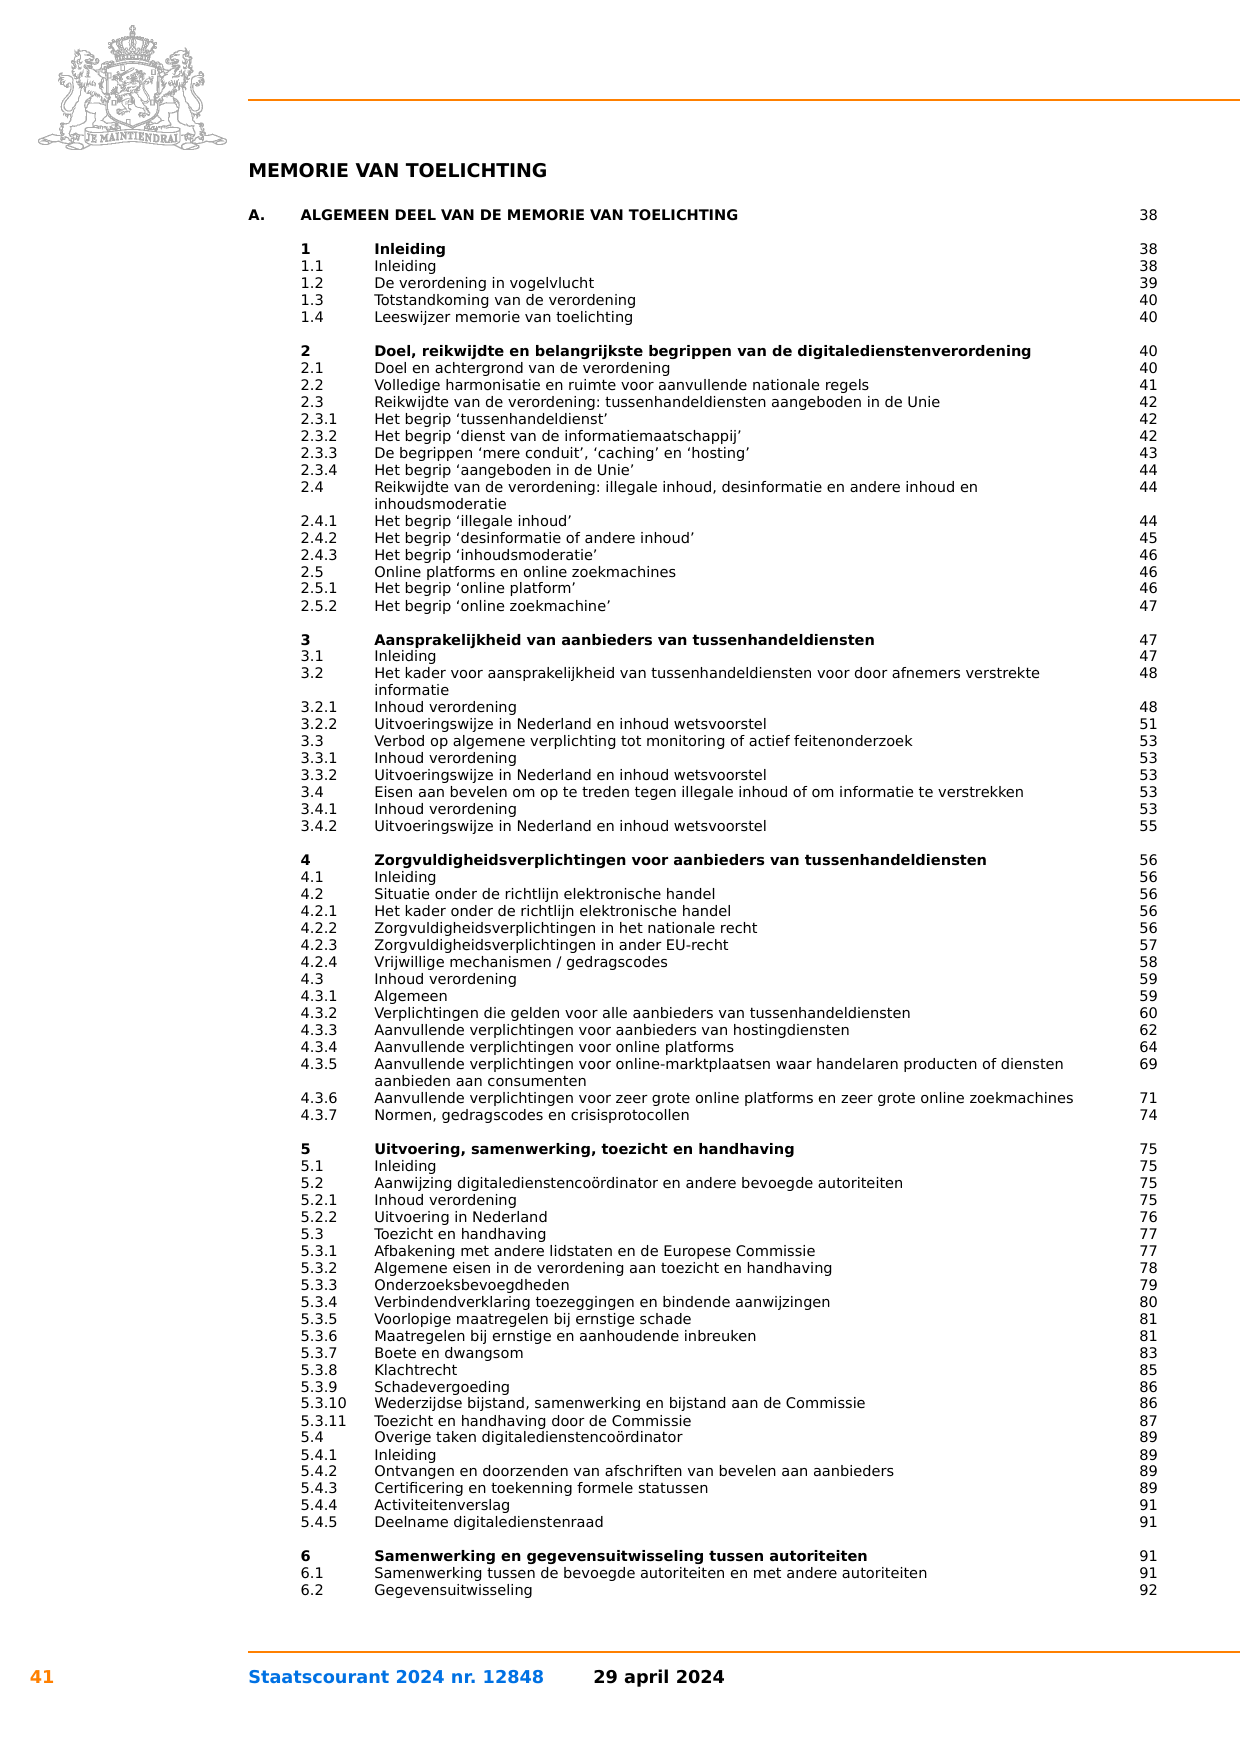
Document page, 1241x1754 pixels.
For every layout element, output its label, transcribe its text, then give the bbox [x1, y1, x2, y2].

table_cell [248, 292, 294, 309]
table_cell [248, 1379, 294, 1395]
table_cell 6.1 [294, 1565, 368, 1582]
table_cell [248, 954, 294, 971]
table_cell [1114, 1531, 1163, 1548]
table_cell Uitvoeringswijze in Nederland en inhoud wetsvoorstel [368, 716, 1113, 733]
table_cell 58 [1114, 954, 1163, 971]
table_cell 40 [1114, 309, 1163, 326]
table_cell 59 [1114, 971, 1163, 988]
table_cell [368, 1531, 1113, 1548]
table_cell [248, 546, 294, 563]
table_cell [248, 1311, 294, 1327]
table_cell Voorlopige maatregelen bij ernstige schade [368, 1311, 1113, 1327]
table_cell 2.3.3 [294, 445, 368, 462]
table_cell Het kader onder de richtlijn elektronische handel [368, 903, 1113, 920]
table_cell [248, 1141, 294, 1158]
table_cell Zorgvuldigheidsverplichtingen in ander EU-recht [368, 937, 1113, 954]
table_cell Inleiding [368, 1446, 1113, 1463]
table_cell 2.2 [294, 377, 368, 394]
table_cell [248, 869, 294, 886]
table_cell Inleiding [368, 258, 1113, 275]
table_cell 53 [1114, 733, 1163, 750]
table_cell 79 [1114, 1277, 1163, 1293]
table_cell Algemene eisen in de verordening aan toezicht en handhaving [368, 1260, 1113, 1277]
table_cell Uitvoering, samenwerking, toezicht en handhaving [368, 1141, 1113, 1158]
table_cell 78 [1114, 1260, 1163, 1277]
table_cell Het begrip ‘tussenhandeldienst’ [368, 411, 1113, 428]
table_cell Doel, reikwijdte en belangrijkste begrippen van de digitaledienstenverordening [368, 343, 1113, 360]
table_cell Wederzijdse bijstand, samenwerking en bijstand aan de Commissie [368, 1395, 1113, 1412]
table_cell [248, 1005, 294, 1022]
table_cell 5.4 [294, 1429, 368, 1446]
table_cell 47 [1114, 631, 1163, 648]
table_cell 40 [1114, 360, 1163, 377]
table_cell 76 [1114, 1209, 1163, 1226]
table_cell Verbindendverklaring toezeggingen en bindende aanwijzingen [368, 1294, 1113, 1311]
table_cell [248, 971, 294, 988]
table_cell 48 [1114, 665, 1163, 699]
table_cell 2.4.1 [294, 513, 368, 529]
table_cell 2.3.2 [294, 428, 368, 444]
table_cell [248, 1531, 294, 1548]
table_cell 3.3.2 [294, 767, 368, 784]
table_cell 5.4.4 [294, 1497, 368, 1514]
table_cell 40 [1114, 292, 1163, 309]
table_cell [248, 1056, 294, 1090]
table_cell [248, 903, 294, 920]
table_cell [248, 1463, 294, 1480]
table_cell Uitvoeringswijze in Nederland en inhoud wetsvoorstel [368, 818, 1113, 835]
table_cell De begrippen ‘mere conduit’, ‘caching’ en ‘hosting’ [368, 445, 1113, 462]
table_cell Verplichtingen die gelden voor alle aanbieders van tussenhandeldiensten [368, 1005, 1113, 1022]
table_cell 41 [1114, 377, 1163, 394]
table_cell Activiteitenverslag [368, 1497, 1113, 1514]
table_cell [248, 699, 294, 716]
table_cell [248, 1480, 294, 1497]
table_cell 5.3.4 [294, 1294, 368, 1311]
table_cell [248, 479, 294, 512]
table_cell Afbakening met andere lidstaten en de Europese Commissie [368, 1243, 1113, 1259]
table_cell 59 [1114, 988, 1163, 1005]
table_cell 42 [1114, 394, 1163, 411]
table_cell 64 [1114, 1039, 1163, 1056]
table_cell [248, 360, 294, 377]
table_cell [248, 835, 294, 852]
table_cell [294, 224, 368, 241]
table_cell Gegevensuitwisseling [368, 1582, 1113, 1599]
table_cell 86 [1114, 1379, 1163, 1395]
table_cell [248, 1514, 294, 1531]
table_cell [248, 852, 294, 869]
table_cell 4 [294, 852, 368, 869]
table_cell 4.3.3 [294, 1022, 368, 1039]
table_cell [248, 445, 294, 462]
table_cell 2.4.3 [294, 546, 368, 563]
table_cell [294, 614, 368, 631]
table_cell [248, 801, 294, 818]
table_cell 55 [1114, 818, 1163, 835]
table_cell [368, 224, 1113, 241]
table_cell [248, 241, 294, 258]
table_cell 89 [1114, 1463, 1163, 1480]
table_cell Verbod op algemene verplichting tot monitoring of actief feitenonderzoek [368, 733, 1113, 750]
table_cell 53 [1114, 784, 1163, 801]
table_cell 4.3.6 [294, 1090, 368, 1107]
table_cell 3.4.2 [294, 818, 368, 835]
table_cell 81 [1114, 1328, 1163, 1344]
table_cell 42 [1114, 411, 1163, 428]
table_cell 5.2.1 [294, 1192, 368, 1209]
table_cell 69 [1114, 1056, 1163, 1090]
table_cell 53 [1114, 750, 1163, 767]
table_cell 45 [1114, 530, 1163, 546]
table_cell 47 [1114, 598, 1163, 614]
table_cell Het begrip ‘online platform’ [368, 580, 1113, 597]
table_cell Schadevergoeding [368, 1379, 1113, 1395]
table_cell [294, 326, 368, 343]
table_cell 3.2 [294, 665, 368, 699]
table_header A. [248, 207, 294, 224]
table_cell [1114, 224, 1163, 241]
table_cell 5.3.10 [294, 1395, 368, 1412]
table_cell [248, 784, 294, 801]
table_cell 89 [1114, 1480, 1163, 1497]
table_cell 75 [1114, 1141, 1163, 1158]
table_cell 4.3.5 [294, 1056, 368, 1090]
table_cell 4.3 [294, 971, 368, 988]
table_cell 5.3.11 [294, 1413, 368, 1429]
table_cell Samenwerking en gegevensuitwisseling tussen autoriteiten [368, 1548, 1113, 1565]
table_cell Toezicht en handhaving [368, 1226, 1113, 1243]
table_cell [368, 835, 1113, 852]
table_cell [248, 1328, 294, 1344]
table_cell 6 [294, 1548, 368, 1565]
table_cell 87 [1114, 1413, 1163, 1429]
table_cell Certificering en toekenning formele statussen [368, 1480, 1113, 1497]
table_cell 56 [1114, 920, 1163, 937]
table_cell Het kader voor aansprakelijkheid van tussenhandeldiensten voor door afnemers verstrekte informatie [368, 665, 1113, 699]
table_cell [248, 750, 294, 767]
table_cell [248, 1226, 294, 1243]
table_cell 39 [1114, 275, 1163, 292]
table_cell Het begrip ‘dienst van de informatiemaatschappij’ [368, 428, 1113, 444]
table_cell 1 [294, 241, 368, 258]
table_cell Aansprakelijkheid van aanbieders van tussenhandeldiensten [368, 631, 1113, 648]
table_cell 89 [1114, 1429, 1163, 1446]
table_cell Situatie onder de richtlijn elektronische handel [368, 886, 1113, 903]
table_cell Aanvullende verplichtingen voor online platforms [368, 1039, 1113, 1056]
table_cell 3.3 [294, 733, 368, 750]
table_cell Inhoud verordening [368, 801, 1113, 818]
table_cell 5.2 [294, 1175, 368, 1192]
table_cell 92 [1114, 1582, 1163, 1599]
table_cell 85 [1114, 1361, 1163, 1378]
table_cell 1.1 [294, 258, 368, 275]
table_cell Algemeen [368, 988, 1113, 1005]
table_cell [248, 564, 294, 580]
table_cell 5.3.7 [294, 1345, 368, 1361]
table_cell 44 [1114, 479, 1163, 512]
table_cell 5.4.2 [294, 1463, 368, 1480]
table_cell Normen, gedragscodes en crisisprotocollen [368, 1107, 1113, 1124]
table_cell 47 [1114, 648, 1163, 665]
table_cell [248, 631, 294, 648]
table_cell 91 [1114, 1565, 1163, 1582]
table_cell Uitvoering in Nederland [368, 1209, 1113, 1226]
table_cell [248, 1243, 294, 1259]
table_cell Het begrip ‘online zoekmachine’ [368, 598, 1113, 614]
table_cell Deelname digitaledienstenraad [368, 1514, 1113, 1531]
table_cell [248, 1260, 294, 1277]
table_cell [368, 326, 1113, 343]
table_cell Inleiding [368, 869, 1113, 886]
table_cell [248, 1022, 294, 1039]
table_cell 86 [1114, 1395, 1163, 1412]
table_cell [248, 224, 294, 241]
table_cell 5.3.9 [294, 1379, 368, 1395]
table_cell [248, 665, 294, 699]
table_cell 2.3 [294, 394, 368, 411]
table_cell 5.2.2 [294, 1209, 368, 1226]
table_cell [294, 1124, 368, 1141]
table_cell Zorgvuldigheidsverplichtingen in het nationale recht [368, 920, 1113, 937]
table_cell 51 [1114, 716, 1163, 733]
table_cell 5.3 [294, 1226, 368, 1243]
table_cell Inleiding [368, 241, 1113, 258]
table_cell 2.3.1 [294, 411, 368, 428]
table_cell 3.2.2 [294, 716, 368, 733]
table_cell 6.2 [294, 1582, 368, 1599]
table_cell [368, 614, 1113, 631]
table_cell Volledige harmonisatie en ruimte voor aanvullende nationale regels [368, 377, 1113, 394]
table_cell 4.3.1 [294, 988, 368, 1005]
table_cell 83 [1114, 1345, 1163, 1361]
subtitle MEMORIE VAN TOELICHTING [248, 160, 1163, 182]
table_cell 46 [1114, 564, 1163, 580]
table_cell 5.4.5 [294, 1514, 368, 1531]
table_cell 56 [1114, 869, 1163, 886]
table_cell 4.3.2 [294, 1005, 368, 1022]
table_cell 2.3.4 [294, 462, 368, 478]
table_cell [248, 920, 294, 937]
table_cell 53 [1114, 801, 1163, 818]
table_cell [248, 1039, 294, 1056]
table_cell 5.3.8 [294, 1361, 368, 1378]
table_cell 3.4.1 [294, 801, 368, 818]
table_cell [248, 1429, 294, 1446]
table_cell Inhoud verordening [368, 971, 1113, 988]
table_cell [248, 1345, 294, 1361]
table_cell 4.3.4 [294, 1039, 368, 1056]
table_cell [248, 428, 294, 444]
table_cell Het begrip ‘inhoudsmoderatie’ [368, 546, 1113, 563]
table_cell [248, 1124, 294, 1141]
table_cell 5.4.1 [294, 1446, 368, 1463]
table_cell 56 [1114, 903, 1163, 920]
table_cell Vrijwillige mechanismen / gedragscodes [368, 954, 1113, 971]
table_cell [248, 258, 294, 275]
table_cell [248, 1582, 294, 1599]
table_cell [1114, 1124, 1163, 1141]
table_cell Doel en achtergrond van de verordening [368, 360, 1113, 377]
table_cell [248, 1294, 294, 1311]
table_cell 5 [294, 1141, 368, 1158]
table_cell Boete en dwangsom [368, 1345, 1113, 1361]
table_cell 4.2.3 [294, 937, 368, 954]
table_cell [248, 275, 294, 292]
table_cell 57 [1114, 937, 1163, 954]
table_cell [1114, 835, 1163, 852]
table_cell 91 [1114, 1514, 1163, 1531]
table_cell [248, 937, 294, 954]
table_cell Inhoud verordening [368, 699, 1113, 716]
table_cell 3.3.1 [294, 750, 368, 767]
table_cell 2.5.2 [294, 598, 368, 614]
table_cell [248, 462, 294, 478]
table_cell [248, 1175, 294, 1192]
table_cell 4.2 [294, 886, 368, 903]
table_cell 89 [1114, 1446, 1163, 1463]
table_cell 77 [1114, 1243, 1163, 1259]
table_cell 3.1 [294, 648, 368, 665]
table_cell [248, 1209, 294, 1226]
table_cell 5.3.2 [294, 1260, 368, 1277]
table_cell 75 [1114, 1192, 1163, 1209]
table_cell [248, 818, 294, 835]
table_cell 5.3.5 [294, 1311, 368, 1327]
table_cell De verordening in vogelvlucht [368, 275, 1113, 292]
table_cell Het begrip ‘illegale inhoud’ [368, 513, 1113, 529]
table_cell 2.5 [294, 564, 368, 580]
table_cell [248, 598, 294, 614]
table_cell Online platforms en online zoekmachines [368, 564, 1113, 580]
table_cell [248, 648, 294, 665]
table_cell 5.4.3 [294, 1480, 368, 1497]
table_cell 44 [1114, 513, 1163, 529]
table_cell [248, 309, 294, 326]
table_cell [248, 411, 294, 428]
table_cell Totstandkoming van de verordening [368, 292, 1113, 309]
table_cell 77 [1114, 1226, 1163, 1243]
table_cell Inleiding [368, 1158, 1113, 1175]
table_cell 4.1 [294, 869, 368, 886]
table_header 38 [1114, 207, 1163, 224]
table_cell [248, 1565, 294, 1582]
table_cell [368, 1124, 1113, 1141]
table_cell Aanvullende verplichtingen voor aanbieders van hostingdiensten [368, 1022, 1113, 1039]
table_cell [1114, 326, 1163, 343]
table_cell [248, 1090, 294, 1107]
table_cell Overige taken digitaledienstencoördinator [368, 1429, 1113, 1446]
table_cell 81 [1114, 1311, 1163, 1327]
table_cell Aanvullende verplichtingen voor online-marktplaatsen waar handelaren producten of diensten aanbieden aan consumenten [368, 1056, 1113, 1090]
table_cell 56 [1114, 886, 1163, 903]
table_cell Inhoud verordening [368, 750, 1113, 767]
table_cell 75 [1114, 1158, 1163, 1175]
table_cell [248, 326, 294, 343]
picture [38, 25, 227, 150]
table_cell 56 [1114, 852, 1163, 869]
table_cell Eisen aan bevelen om op te treden tegen illegale inhoud of om informatie te verstrekken [368, 784, 1113, 801]
table_cell Aanvullende verplichtingen voor zeer grote online platforms en zeer grote online zoekmachines [368, 1090, 1113, 1107]
table_cell 2.4.2 [294, 530, 368, 546]
table_cell 4.2.1 [294, 903, 368, 920]
table_cell 1.4 [294, 309, 368, 326]
table_cell Inleiding [368, 648, 1113, 665]
table_cell 2.4 [294, 479, 368, 512]
table_cell 38 [1114, 258, 1163, 275]
table_cell 62 [1114, 1022, 1163, 1039]
table_cell [248, 343, 294, 360]
table_cell Inhoud verordening [368, 1192, 1113, 1209]
table_cell Samenwerking tussen de bevoegde autoriteiten en met andere autoriteiten [368, 1565, 1113, 1582]
table_cell [294, 1531, 368, 1548]
table_cell Uitvoeringswijze in Nederland en inhoud wetsvoorstel [368, 767, 1113, 784]
table_cell Onderzoeksbevoegdheden [368, 1277, 1113, 1293]
table_cell [248, 513, 294, 529]
table_cell [248, 1497, 294, 1514]
table_cell 43 [1114, 445, 1163, 462]
table_cell Zorgvuldigheidsverplichtingen voor aanbieders van tussenhandeldiensten [368, 852, 1113, 869]
table_cell Maatregelen bij ernstige en aanhoudende inbreuken [368, 1328, 1113, 1344]
table_cell 46 [1114, 580, 1163, 597]
table_cell [248, 733, 294, 750]
table_cell [248, 1361, 294, 1378]
table_cell 38 [1114, 241, 1163, 258]
table_cell Reikwijdte van de verordening: illegale inhoud, desinformatie en andere inhoud en inhoudsmoderatie [368, 479, 1113, 512]
table_cell 91 [1114, 1548, 1163, 1565]
table_cell Het begrip ‘desinformatie of andere inhoud’ [368, 530, 1113, 546]
table_cell [248, 767, 294, 784]
table_cell 5.1 [294, 1158, 368, 1175]
table_cell 3.2.1 [294, 699, 368, 716]
table_cell Leeswijzer memorie van toelichting [368, 309, 1113, 326]
table_cell [248, 530, 294, 546]
table_cell Reikwijdte van de verordening: tussenhandeldiensten aangeboden in de Unie [368, 394, 1113, 411]
table_cell Klachtrecht [368, 1361, 1113, 1378]
table_cell 1.3 [294, 292, 368, 309]
table_cell 91 [1114, 1497, 1163, 1514]
table_cell 60 [1114, 1005, 1163, 1022]
table_cell 40 [1114, 343, 1163, 360]
table_cell 1.2 [294, 275, 368, 292]
table_cell [248, 1277, 294, 1293]
table_cell 74 [1114, 1107, 1163, 1124]
table_cell 5.3.6 [294, 1328, 368, 1344]
table_cell 80 [1114, 1294, 1163, 1311]
table_cell [248, 1192, 294, 1209]
table_cell 42 [1114, 428, 1163, 444]
table_cell [248, 580, 294, 597]
table_cell [1114, 614, 1163, 631]
table_cell [248, 716, 294, 733]
table_cell [248, 1107, 294, 1124]
table_cell 3 [294, 631, 368, 648]
table_cell 2.1 [294, 360, 368, 377]
table_cell 4.2.4 [294, 954, 368, 971]
table_cell 75 [1114, 1175, 1163, 1192]
table_cell 3.4 [294, 784, 368, 801]
table_cell [248, 1395, 294, 1412]
table_cell 5.3.3 [294, 1277, 368, 1293]
table_cell 2 [294, 343, 368, 360]
table_cell 48 [1114, 699, 1163, 716]
table_cell [248, 886, 294, 903]
table_cell 44 [1114, 462, 1163, 478]
table_cell 4.3.7 [294, 1107, 368, 1124]
table_cell [294, 835, 368, 852]
table_cell 53 [1114, 767, 1163, 784]
table_cell Ontvangen en doorzenden van afschriften van bevelen aan aanbieders [368, 1463, 1113, 1480]
table_cell 4.2.2 [294, 920, 368, 937]
table_cell 2.5.1 [294, 580, 368, 597]
table_cell 5.3.1 [294, 1243, 368, 1259]
table_cell [248, 377, 294, 394]
table_cell [248, 1548, 294, 1565]
table_cell [248, 394, 294, 411]
table_cell [248, 1446, 294, 1463]
table_cell 46 [1114, 546, 1163, 563]
table_cell [248, 988, 294, 1005]
table_cell [248, 614, 294, 631]
table_cell [248, 1158, 294, 1175]
table_cell [248, 1413, 294, 1429]
table_cell Het begrip ‘aangeboden in de Unie’ [368, 462, 1113, 478]
table_cell Toezicht en handhaving door de Commissie [368, 1413, 1113, 1429]
table_cell 71 [1114, 1090, 1163, 1107]
table_cell Aanwijzing digitaledienstencoördinator en andere bevoegde autoriteiten [368, 1175, 1113, 1192]
table_header ALGEMEEN DEEL VAN DE MEMORIE VAN TOELICHTING [294, 207, 1113, 224]
